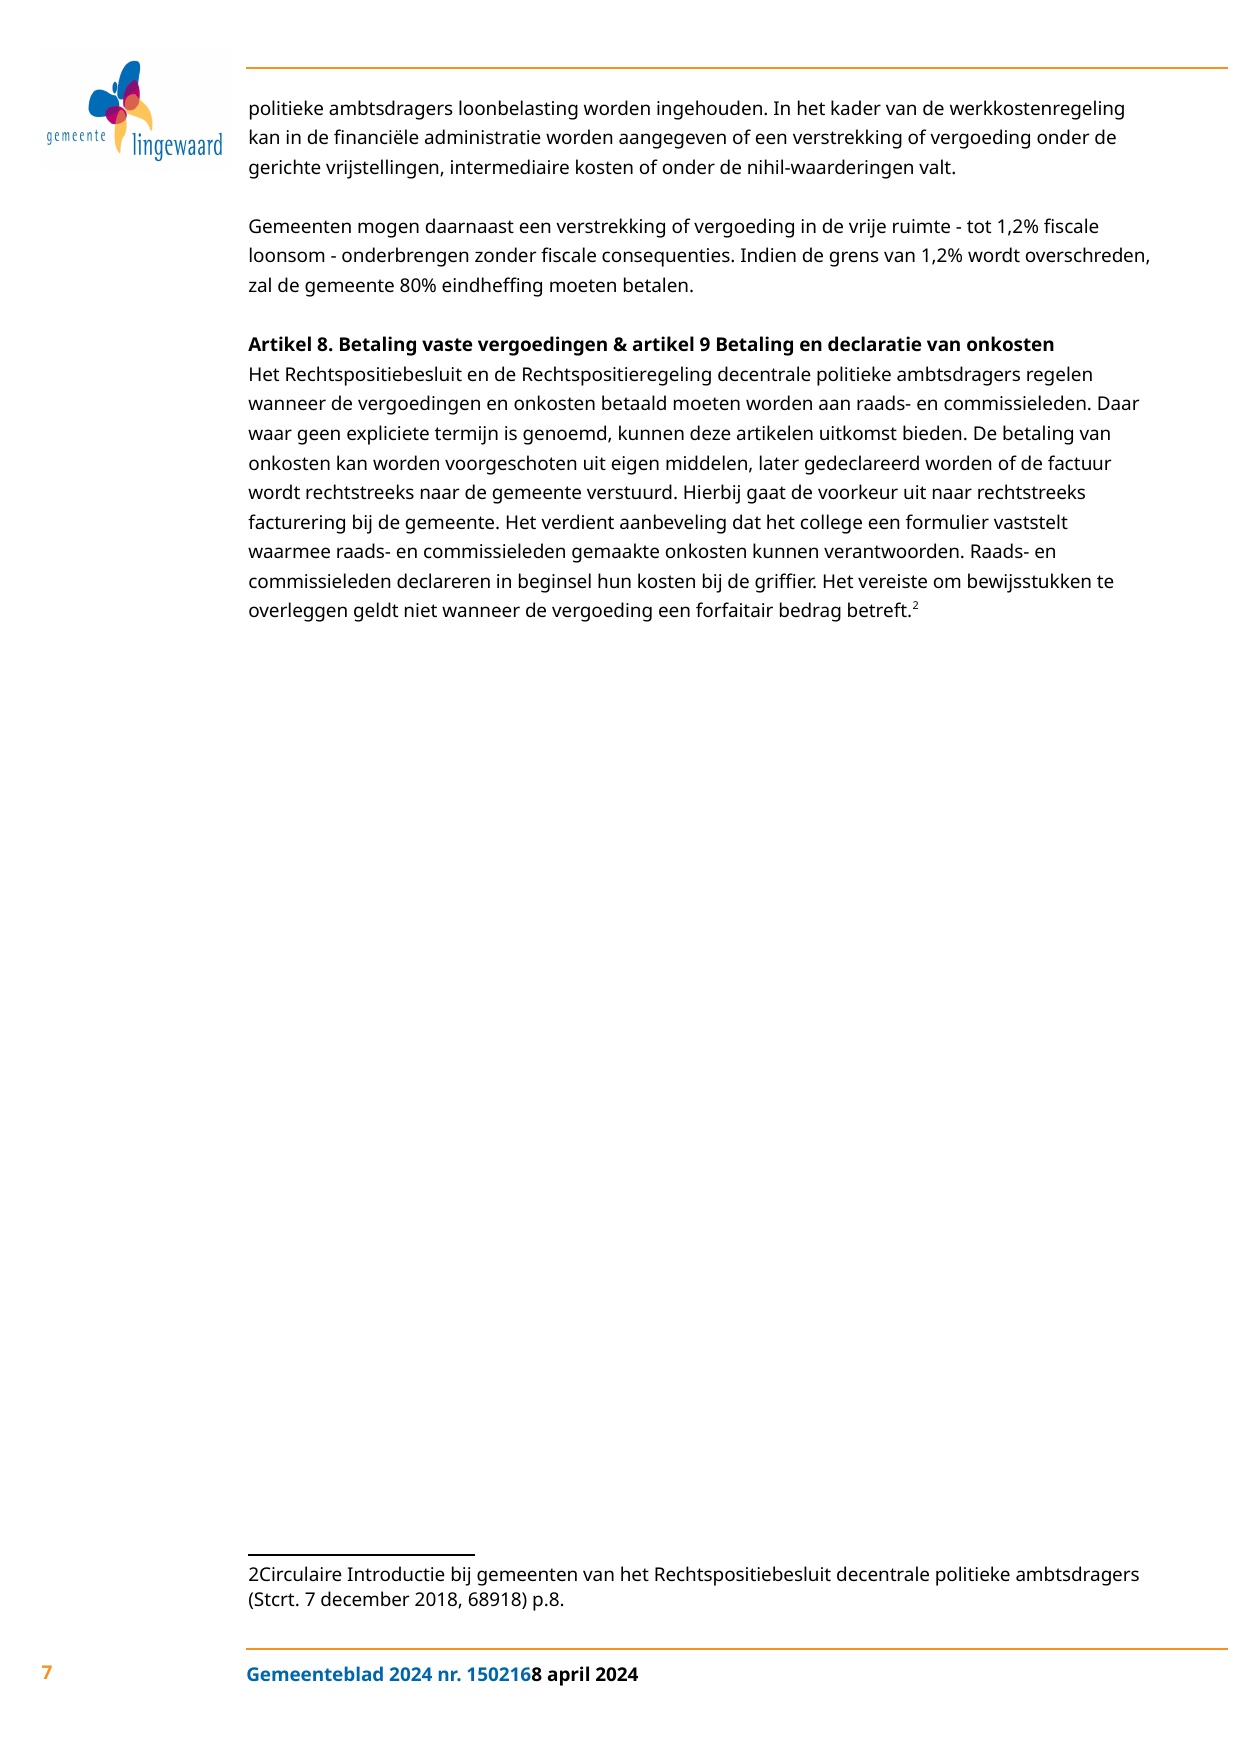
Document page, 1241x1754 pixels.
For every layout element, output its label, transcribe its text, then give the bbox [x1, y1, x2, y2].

text Circulaire Introductie bij gemeenten van het Rechtspositiebesluit decentrale politieke ambtsdragers (Stcrt. 7 december 2018, 68918) p.8. [248, 1561, 1152, 1612]
text Artikel 8. Betaling vaste vergoedingen & artikel 9 Betaling en declaratie van onkosten [248, 331, 1152, 357]
text politieke ambtsdragers loonbelasting worden ingehouden. In het kader van de werkkostenregeling kan in de financiële administratie worden aangegeven of een verstrekking of vergoeding onder de gerichte vrijstellingen, intermediaire kosten of onder de nihil-waarderingen valt. [248, 95, 1152, 180]
picture [41, 47, 231, 172]
text Gemeenten mogen daarnaast een verstrekking of vergoeding in de vrije ruimte - tot 1,2% fiscale loonsom - onderbrengen zonder fiscale consequenties. Indien de grens van 1,2% wordt overschreden, zal de gemeente 80% eindheffing moeten betalen. [248, 213, 1152, 298]
text Het Rechtspositiebesluit en de Rechtspositieregeling decentrale politieke ambtsdragers regelen wanneer de vergoedingen en onkosten betaald moeten worden aan raads- en commissieleden. Daar waar geen expliciete termijn is genoemd, kunnen deze artikelen uitkomst bieden. De betaling van onkosten kan worden voorgeschoten uit eigen middelen, later gedeclareerd worden of de factuur wordt rechtstreeks naar de gemeente verstuurd. Hierbij gaat de voorkeur uit naar rechtstreeks facturering bij de gemeente. Het verdient aanbeveling dat het college een formulier vaststelt waarmee raads- en commissieleden gemaakte onkosten kunnen verantwoorden. Raads- en commissieleden declareren in beginsel hun kosten bij de griffier. Het vereiste om bewijsstukken te overleggen geldt niet wanneer de vergoeding een forfaitair bedrag betreft. [248, 361, 1152, 623]
